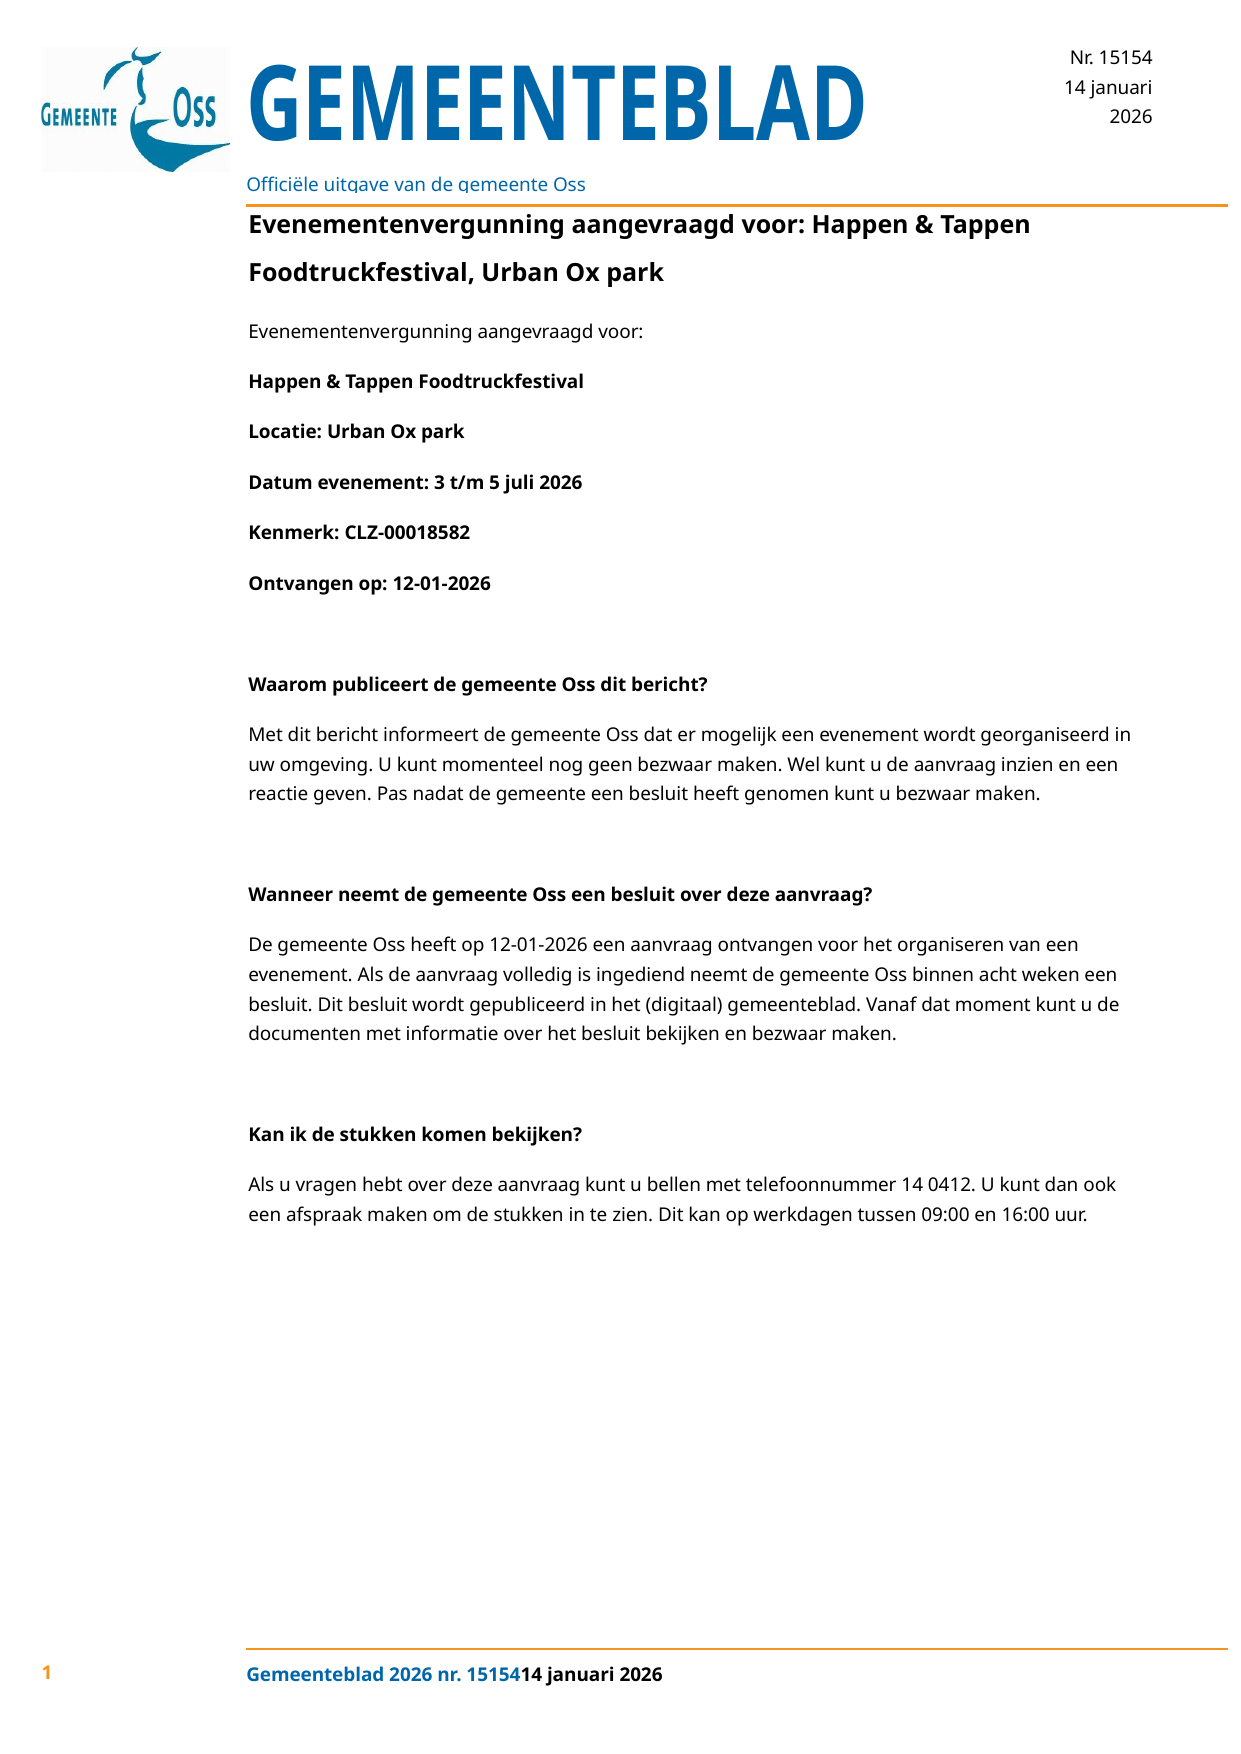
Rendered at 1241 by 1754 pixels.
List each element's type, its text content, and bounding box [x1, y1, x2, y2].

text Datum evenement: 3 t/m 5 juli 2026 [248, 469, 1152, 495]
text Kenmerk: CLZ-00018582 [248, 519, 1152, 545]
text Evenementenvergunning aangevraagd voor: Happen & Tappen Foodtruckfestival, Urban Ox park [248, 207, 1152, 288]
text Als u vragen hebt over deze aanvraag kunt u bellen met telefoonnummer 14 0412. U kunt dan ook een afspraak maken om de stukken in te zien. Dit kan op werkdagen tussen 09:00 en 16:00 uur. [248, 1172, 1152, 1227]
text De gemeente Oss heeft op 12-01-2026 een aanvraag ontvangen voor het organiseren van een evenement. Als de aanvraag volledig is ingediend neemt de gemeente Oss binnen acht weken een besluit. Dit besluit wordt gepubliceerd in het (digitaal) gemeenteblad. Vanaf dat moment kunt u de documenten met informatie over het besluit bekijken en bezwaar maken. [248, 932, 1152, 1046]
text Happen & Tappen Foodtruckfestival [248, 368, 1152, 394]
text Evenementenvergunning aangevraagd voor: [248, 318, 1152, 344]
text Locatie: Urban Ox park [248, 419, 1152, 444]
picture [41, 47, 231, 172]
text Met dit bericht informeert de gemeente Oss dat er mogelijk een evenement wordt georganiseerd in uw omgeving. U kunt momenteel nog geen bezwaar maken. Wel kunt u de aanvraag inzien en een reactie geven. Pas nadat de gemeente een besluit heeft genomen kunt u bezwaar maken. [248, 721, 1152, 806]
text Kan ik de stukken komen bekijken? [248, 1121, 1152, 1147]
text Wanneer neemt de gemeente Oss een besluit over deze aanvraag? [248, 881, 1152, 907]
text Waarom publiceert de gemeente Oss dit bericht? [248, 671, 1152, 697]
text Ontvangen op: 12-01-2026 [248, 570, 1152, 596]
